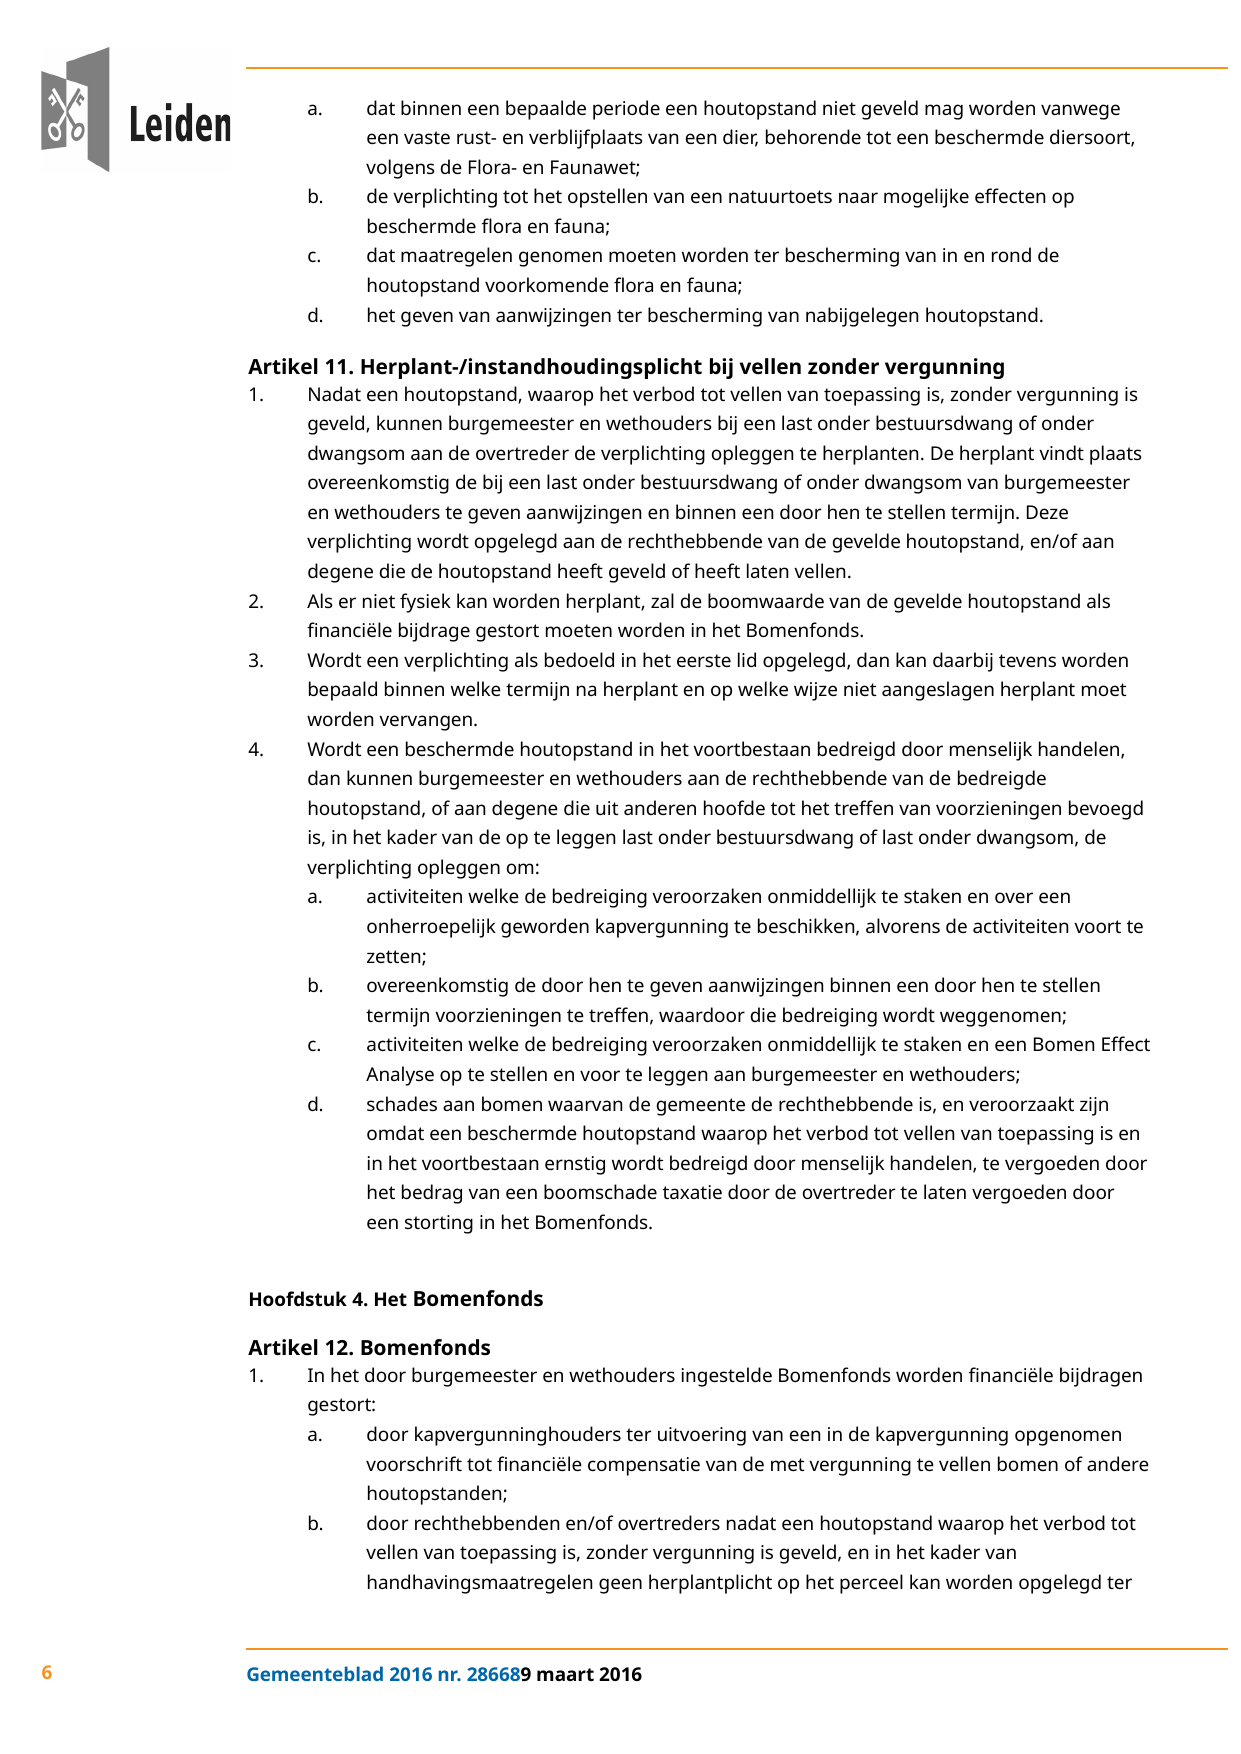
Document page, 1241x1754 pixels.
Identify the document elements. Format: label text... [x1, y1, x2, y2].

list dat maatregelen genomen moeten worden ter bescherming van in en rond de houtopstand voorkomende flora en fauna; [307, 243, 1152, 298]
list Wordt een beschermde houtopstand in het voortbestaan bedreigd door menselijk handelen, dan kunnen burgemeester en wethouders aan de rechthebbende van de bedreigde houtopstand, of aan degene die uit anderen hoofde tot het treffen van voorzieningen bevoegd is, in het kader van de op te leggen last onder bestuursdwang of last onder dwangsom, de verplichting opleggen om: [248, 736, 1152, 880]
list Als er niet fysiek kan worden herplant, zal de boomwaarde van de gevelde houtopstand als financiële bijdrage gestort moeten worden in het Bomenfonds. [248, 588, 1152, 643]
list activiteiten welke de bedreiging veroorzaken onmiddellijk te staken en over een onherroepelijk geworden kapvergunning te beschikken, alvorens de activiteiten voort te zetten; [307, 884, 1152, 968]
list het geven van aanwijzingen ter bescherming van nabijgelegen houtopstand. [307, 302, 1152, 328]
picture [41, 47, 231, 172]
list door kapvergunninghouders ter uitvoering van een in de kapvergunning opgenomen voorschrift tot financiële compensatie van de met vergunning te vellen bomen of andere houtopstanden; [307, 1421, 1152, 1506]
list door rechthebbenden en/of overtreders nadat een houtopstand waarop het verbod tot vellen van toepassing is, zonder vergunning is geveld, en in het kader van handhavingsmaatregelen geen herplantplicht op het perceel kan worden opgelegd ter [307, 1510, 1152, 1595]
list Wordt een verplichting als bedoeld in het eerste lid opgelegd, dan kan daarbij tevens worden bepaald binnen welke termijn na herplant en op welke wijze niet aangeslagen herplant moet worden vervangen. [248, 647, 1152, 732]
text Artikel 12. Bomenfonds [248, 1333, 1152, 1362]
list overeenkomstig de door hen te geven aanwijzingen binnen een door hen te stellen termijn voorzieningen te treffen, waardoor die bedreiging wordt weggenomen; [307, 972, 1152, 1028]
text Artikel 11. Herplant-/instandhoudingsplicht bij vellen zonder vergunning [248, 352, 1152, 381]
list In het door burgemeester en wethouders ingestelde Bomenfonds worden financiële bijdragen gestort: [248, 1362, 1152, 1417]
list de verplichting tot het opstellen van een natuurtoets naar mogelijke effecten op beschermde flora en fauna; [307, 183, 1152, 239]
list Nadat een houtopstand, waarop het verbod tot vellen van toepassing is, zonder vergunning is geveld, kunnen burgemeester en wethouders bij een last onder bestuursdwang of onder dwangsom aan de overtreder de verplichting opleggen te herplanten. De herplant vindt plaats overeenkomstig de bij een last onder bestuursdwang of onder dwangsom van burgemeester en wethouders te geven aanwijzingen en binnen een door hen te stellen termijn. Deze verplichting wordt opgelegd aan de rechthebbende van de gevelde houtopstand, en/of aan degene die de houtopstand heeft geveld of heeft laten vellen. [248, 381, 1152, 584]
list activiteiten welke de bedreiging veroorzaken onmiddellijk te staken en een Bomen Effect Analyse op te stellen en voor te leggen aan burgemeester en wethouders; [307, 1032, 1152, 1087]
text Hoofdstuk 4. Het Bomenfonds [248, 1284, 1152, 1313]
list schades aan bomen waarvan de gemeente de rechthebbende is, en veroorzaakt zijn omdat een beschermde houtopstand waarop het verbod tot vellen van toepassing is en in het voortbestaan ernstig wordt bedreigd door menselijk handelen, te vergoeden door het bedrag van een boomschade taxatie door de overtreder te laten vergoeden door een storting in het Bomenfonds. [307, 1091, 1152, 1235]
list dat binnen een bepaalde periode een houtopstand niet geveld mag worden vanwege een vaste rust- en verblijfplaats van een dier, behorende tot een beschermde diersoort, volgens de Flora- en Faunawet; [307, 95, 1152, 180]
